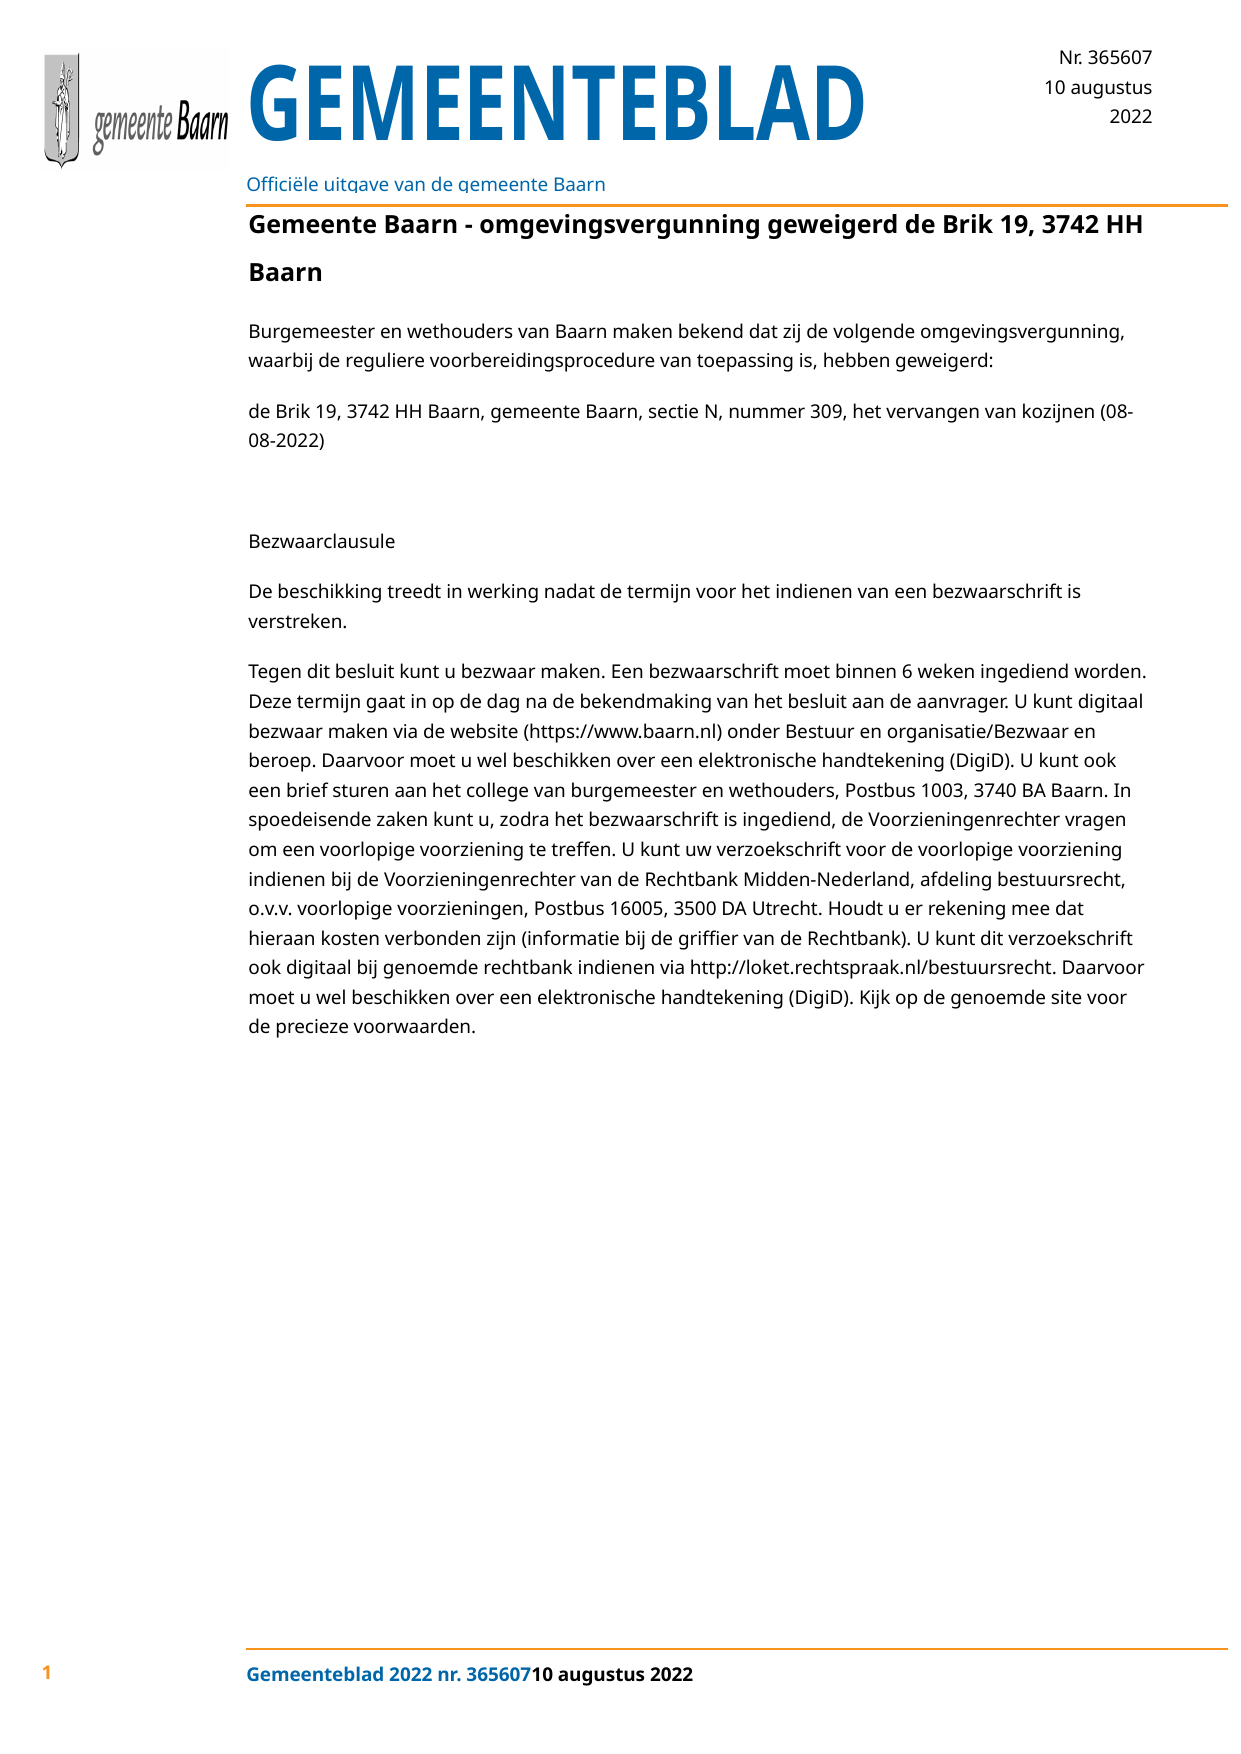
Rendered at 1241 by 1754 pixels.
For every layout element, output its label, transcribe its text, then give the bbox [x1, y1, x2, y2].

text de Brik 19, 3742 HH Baarn, gemeente Baarn, sectie N, nummer 309, het vervangen van kozijnen (08-08-2022) [248, 398, 1152, 453]
picture [41, 47, 231, 172]
text Bezwaarclausule [248, 528, 1152, 554]
text Tegen dit besluit kunt u bezwaar maken. Een bezwaarschrift moet binnen 6 weken ingediend worden. Deze termijn gaat in op de dag na de bekendmaking van het besluit aan de aanvrager. U kunt digitaal bezwaar maken via de website (https://www.baarn.nl) onder Bestuur en organisatie/Bezwaar en beroep. Daarvoor moet u wel beschikken over een elektronische handtekening (DigiD). U kunt ook een brief sturen aan het college van burgemeester en wethouders, Postbus 1003, 3740 BA Baarn. In spoedeisende zaken kunt u, zodra het bezwaarschrift is ingediend, de Voorzieningenrechter vragen om een voorlopige voorziening te treffen. U kunt uw verzoekschrift voor de voorlopige voorziening indienen bij de Voorzieningenrechter van de Rechtbank Midden-Nederland, afdeling bestuursrecht, o.v.v. voorlopige voorzieningen, Postbus 16005, 3500 DA Utrecht. Houdt u er rekening mee dat hieraan kosten verbonden zijn (informatie bij de griffier van de Rechtbank). U kunt dit verzoekschrift ook digitaal bij genoemde rechtbank indienen via http://loket.rechtspraak.nl/bestuursrecht. Daarvoor moet u wel beschikken over een elektronische handtekening (DigiD). Kijk op de genoemde site voor de precieze voorwaarden. [248, 659, 1152, 1039]
text Burgemeester en wethouders van Baarn maken bekend dat zij de volgende omgevingsvergunning, waarbij de reguliere voorbereidingsprocedure van toepassing is, hebben geweigerd: [248, 318, 1152, 373]
text De beschikking treedt in werking nadat de termijn voor het indienen van een bezwaarschrift is verstreken. [248, 579, 1152, 634]
text Gemeente Baarn - omgevingsvergunning geweigerd de Brik 19, 3742 HH Baarn [248, 207, 1152, 288]
